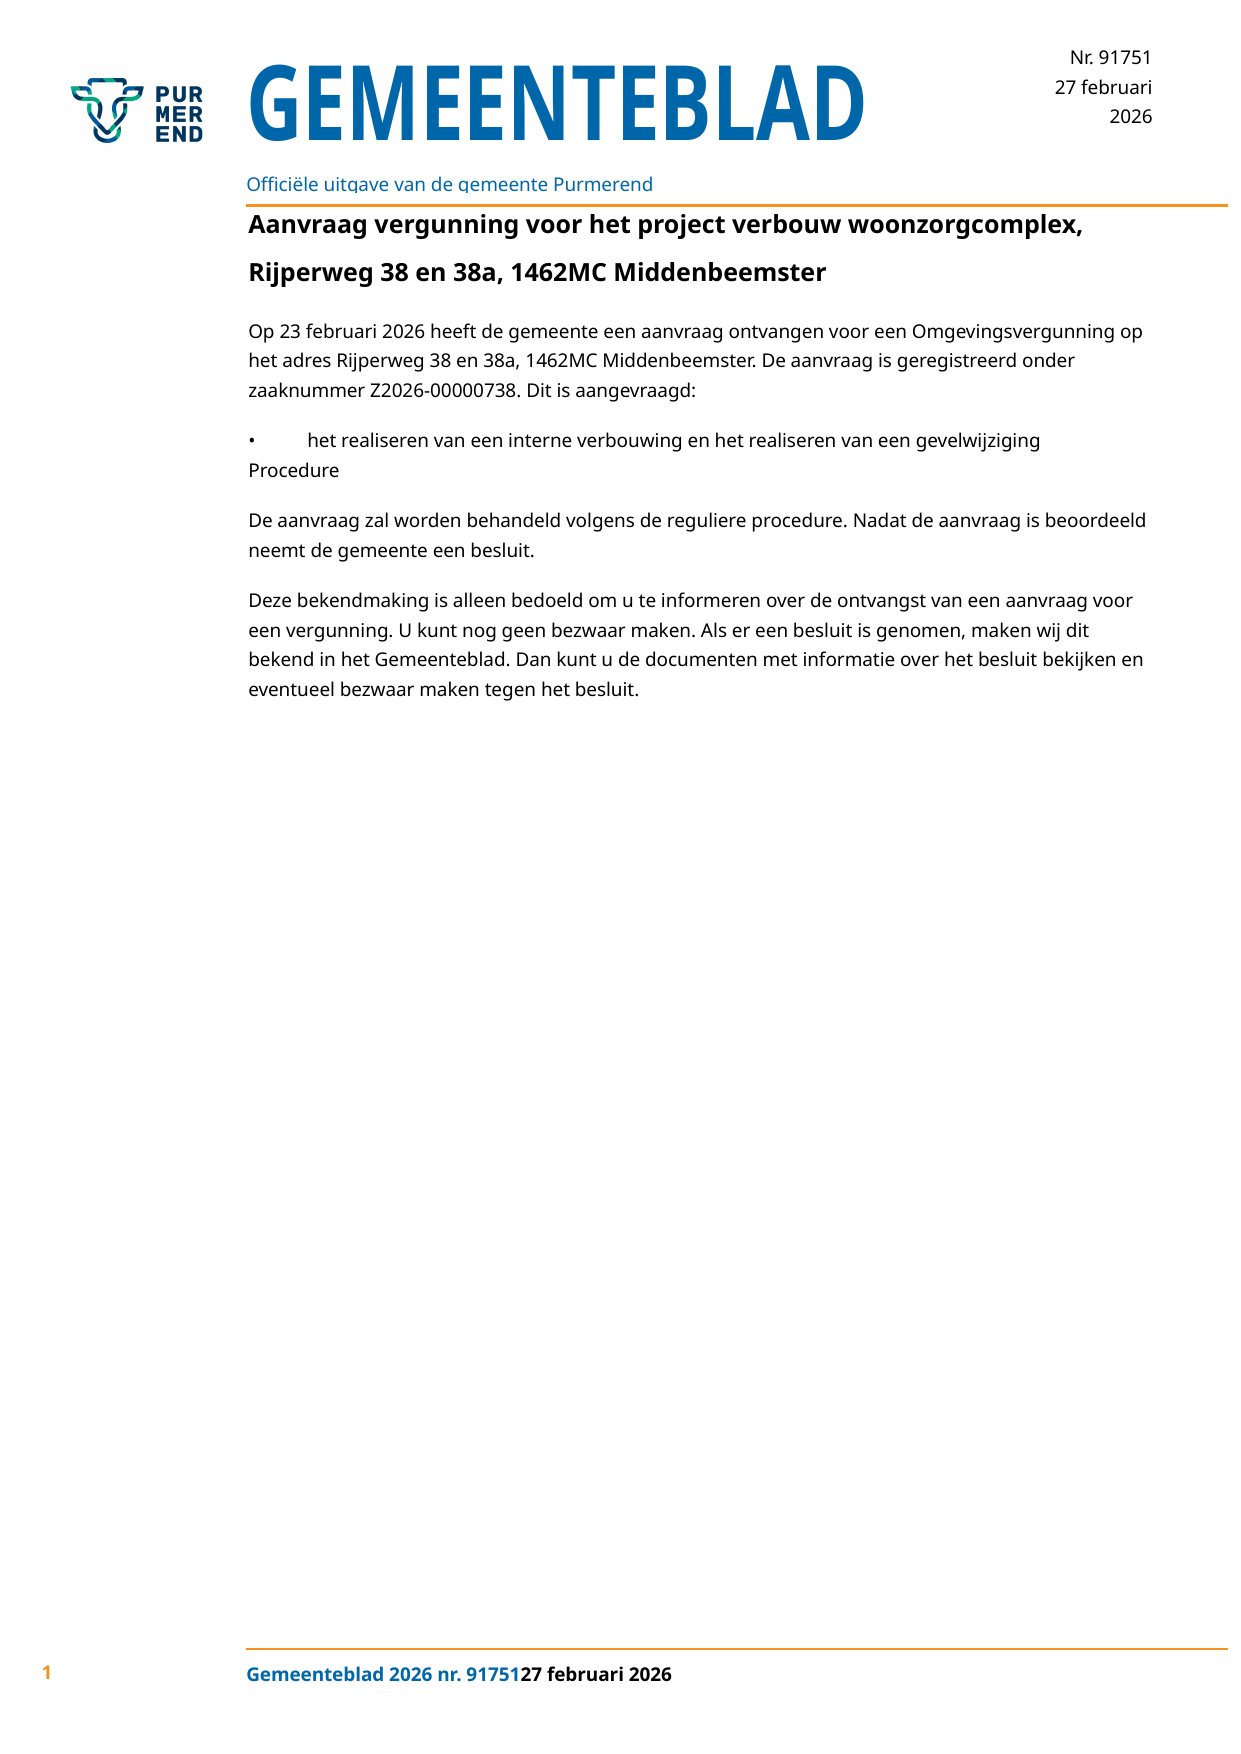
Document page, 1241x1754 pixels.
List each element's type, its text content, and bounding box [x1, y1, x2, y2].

text Op 23 februari 2026 heeft de gemeente een aanvraag ontvangen voor een Omgevingsvergunning op het adres Rijperweg 38 en 38a, 1462MC Middenbeemster. De aanvraag is geregistreerd onder zaaknummer Z2026-00000738. Dit is aangevraagd: [248, 318, 1152, 403]
picture [41, 47, 231, 172]
text Procedure [248, 457, 1152, 483]
text Aanvraag vergunning voor het project verbouw woonzorgcomplex, Rijperweg 38 en 38a, 1462MC Middenbeemster [248, 207, 1152, 288]
text Deze bekendmaking is alleen bedoeld om u te informeren over de ontvangst van een aanvraag voor een vergunning. U kunt nog geen bezwaar maken. Als er een besluit is genomen, maken wij dit bekend in het Gemeenteblad. Dan kunt u de documenten met informatie over het besluit bekijken en eventueel bezwaar maken tegen het besluit. [248, 587, 1152, 702]
text De aanvraag zal worden behandeld volgens de reguliere procedure. Nadat de aanvraag is beoordeeld neemt de gemeente een besluit. [248, 507, 1152, 563]
list het realiseren van een interne verbouwing en het realiseren van een gevelwijziging [248, 427, 1152, 453]
